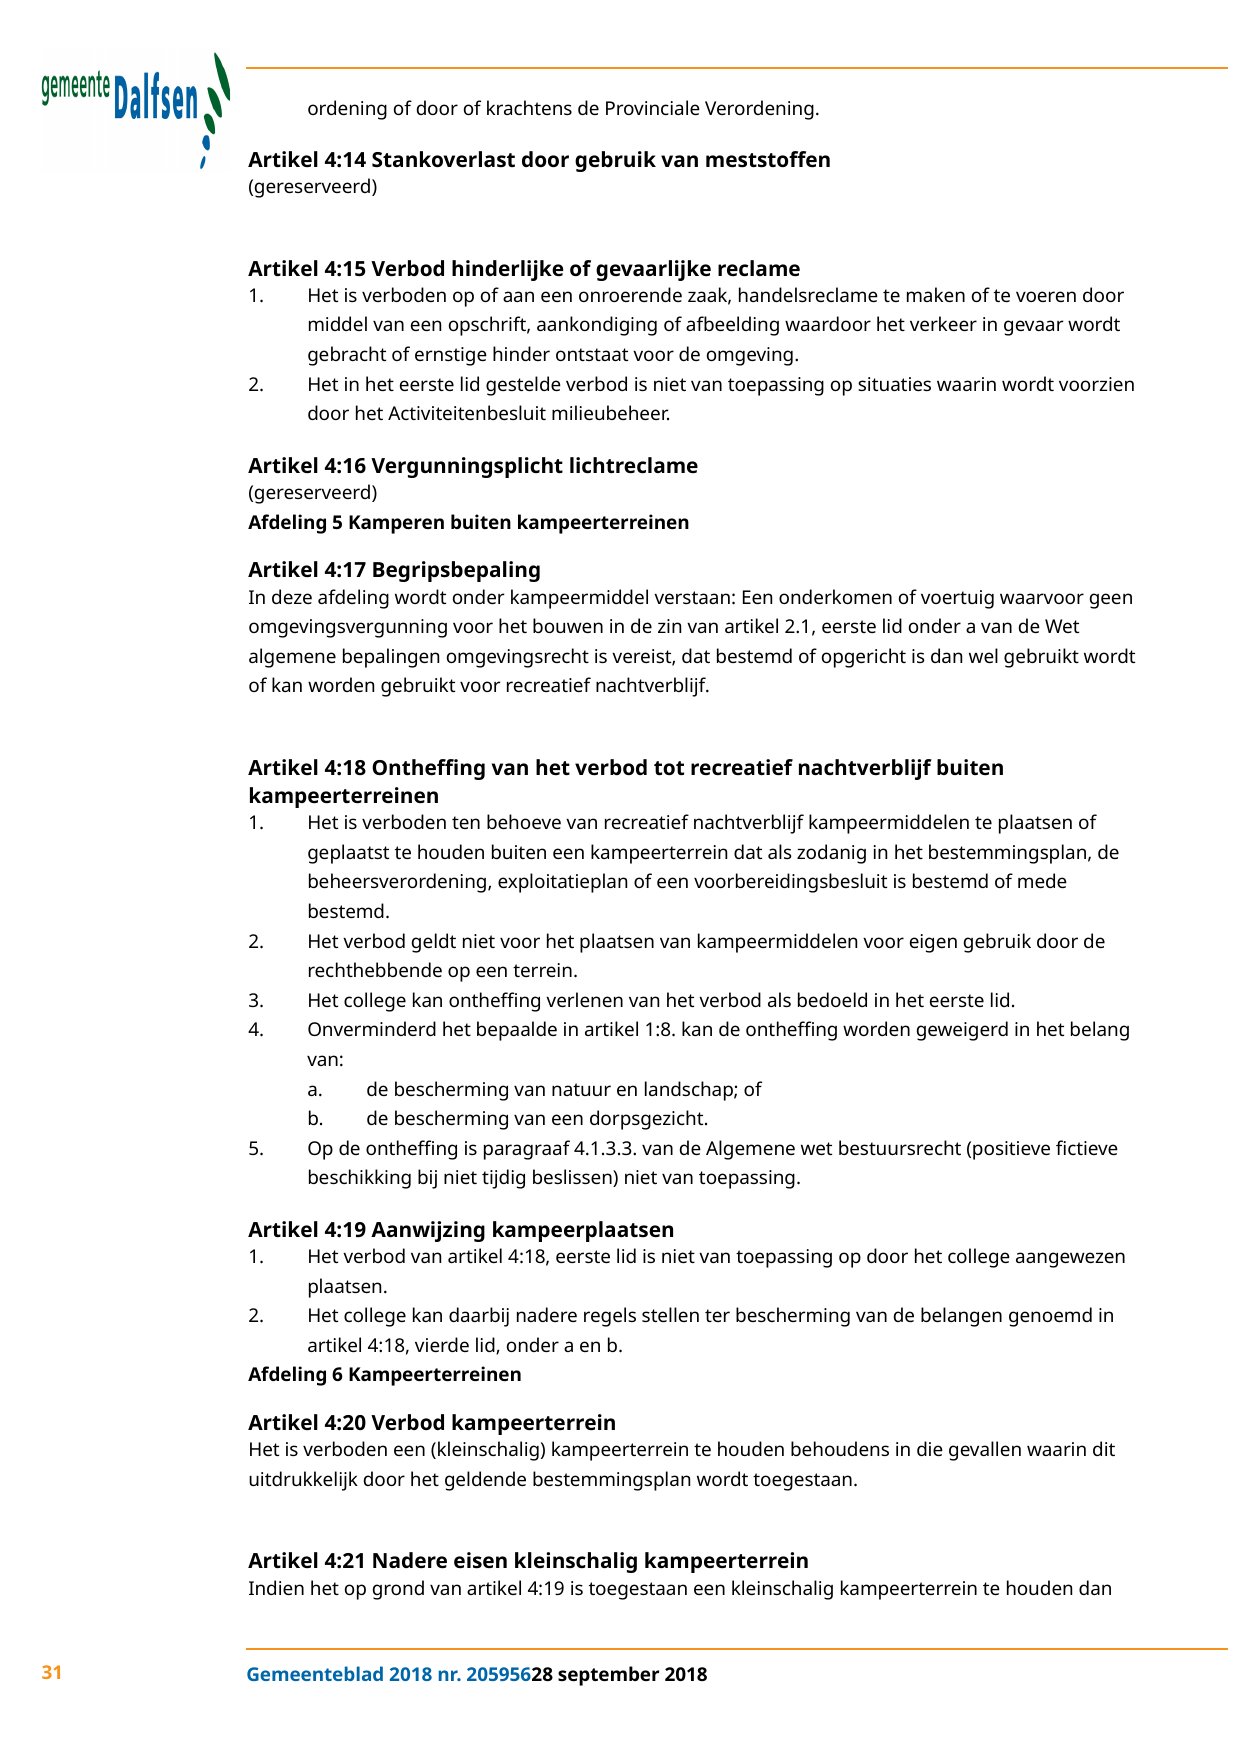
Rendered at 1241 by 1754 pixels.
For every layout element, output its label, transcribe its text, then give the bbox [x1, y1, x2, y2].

text (gereserveerd) [248, 479, 1152, 505]
text Artikel 4:20 Verbod kampeerterrein [248, 1408, 1152, 1437]
list Het college kan daarbij nadere regels stellen ter bescherming van de belangen genoemd in artikel 4:18, vierde lid, onder a en b. [248, 1302, 1152, 1358]
picture [41, 47, 231, 172]
list Het is verboden ten behoeve van recreatief nachtverblijf kampeermiddelen te plaatsen of geplaatst te houden buiten een kampeerterrein dat als zodanig in het bestemmingsplan, de beheersverordening, exploitatieplan of een voorbereidingsbesluit is bestemd of mede bestemd. [248, 809, 1152, 924]
list Het verbod van artikel 4:18, eerste lid is niet van toepassing op door het college aangewezen plaatsen. [248, 1243, 1152, 1299]
text Artikel 4:21 Nadere eisen kleinschalig kampeerterrein [248, 1546, 1152, 1575]
list de bescherming van natuur en landschap; of [307, 1076, 1152, 1101]
list Het verbod geldt niet voor het plaatsen van kampeermiddelen voor eigen gebruik door de rechthebbende op een terrein. [248, 928, 1152, 983]
text Artikel 4:15 Verbod hinderlijke of gevaarlijke reclame [248, 254, 1152, 282]
text (gereserveerd) [248, 174, 1152, 199]
list ordening of door of krachtens de Provinciale Verordening. [248, 95, 1152, 121]
list Op de ontheffing is paragraaf 4.1.3.3. van de Algemene wet bestuursrecht (positieve fictieve beschikking bij niet tijdig beslissen) niet van toepassing. [248, 1135, 1152, 1190]
list Het college kan ontheffing verlenen van het verbod als bedoeld in het eerste lid. [248, 987, 1152, 1013]
text Artikel 4:17 Begripsbepaling [248, 555, 1152, 584]
text Afdeling 6 Kampeerterreinen [248, 1362, 1152, 1387]
text Artikel 4:14 Stankoverlast door gebruik van meststoffen [248, 145, 1152, 174]
text Indien het op grond van artikel 4:19 is toegestaan een kleinschalig kampeerterrein te houden dan [248, 1575, 1152, 1600]
text In deze afdeling wordt onder kampeermiddel verstaan: Een onderkomen of voertuig waarvoor geen omgevingsvergunning voor het bouwen in de zin van artikel 2.1, eerste lid onder a van de Wet algemene bepalingen omgevingsrecht is vereist, dat bestemd of opgericht is dan wel gebruikt wordt of kan worden gebruikt voor recreatief nachtverblijf. [248, 584, 1152, 698]
list de bescherming van een dorpsgezicht. [307, 1105, 1152, 1131]
text Artikel 4:18 Ontheffing van het verbod tot recreatief nachtverblijf buiten kampeerterreinen [248, 753, 1152, 809]
text Artikel 4:19 Aanwijzing kampeerplaatsen [248, 1215, 1152, 1243]
list Het is verboden op of aan een onroerende zaak, handelsreclame te maken of te voeren door middel van een opschrift, aankondiging of afbeelding waardoor het verkeer in gevaar wordt gebracht of ernstige hinder ontstaat voor de omgeving. [248, 282, 1152, 367]
text Afdeling 5 Kamperen buiten kampeerterreinen [248, 509, 1152, 534]
text Het is verboden een (kleinschalig) kampeerterrein te houden behoudens in die gevallen waarin dit uitdrukkelijk door het geldende bestemmingsplan wordt toegestaan. [248, 1437, 1152, 1492]
list Het in het eerste lid gestelde verbod is niet van toepassing op situaties waarin wordt voorzien door het Activiteitenbesluit milieubeheer. [248, 371, 1152, 426]
list Onverminderd het bepaalde in artikel 1:8. kan de ontheffing worden geweigerd in het belang van: [248, 1017, 1152, 1072]
text Artikel 4:16 Vergunningsplicht lichtreclame [248, 451, 1152, 479]
